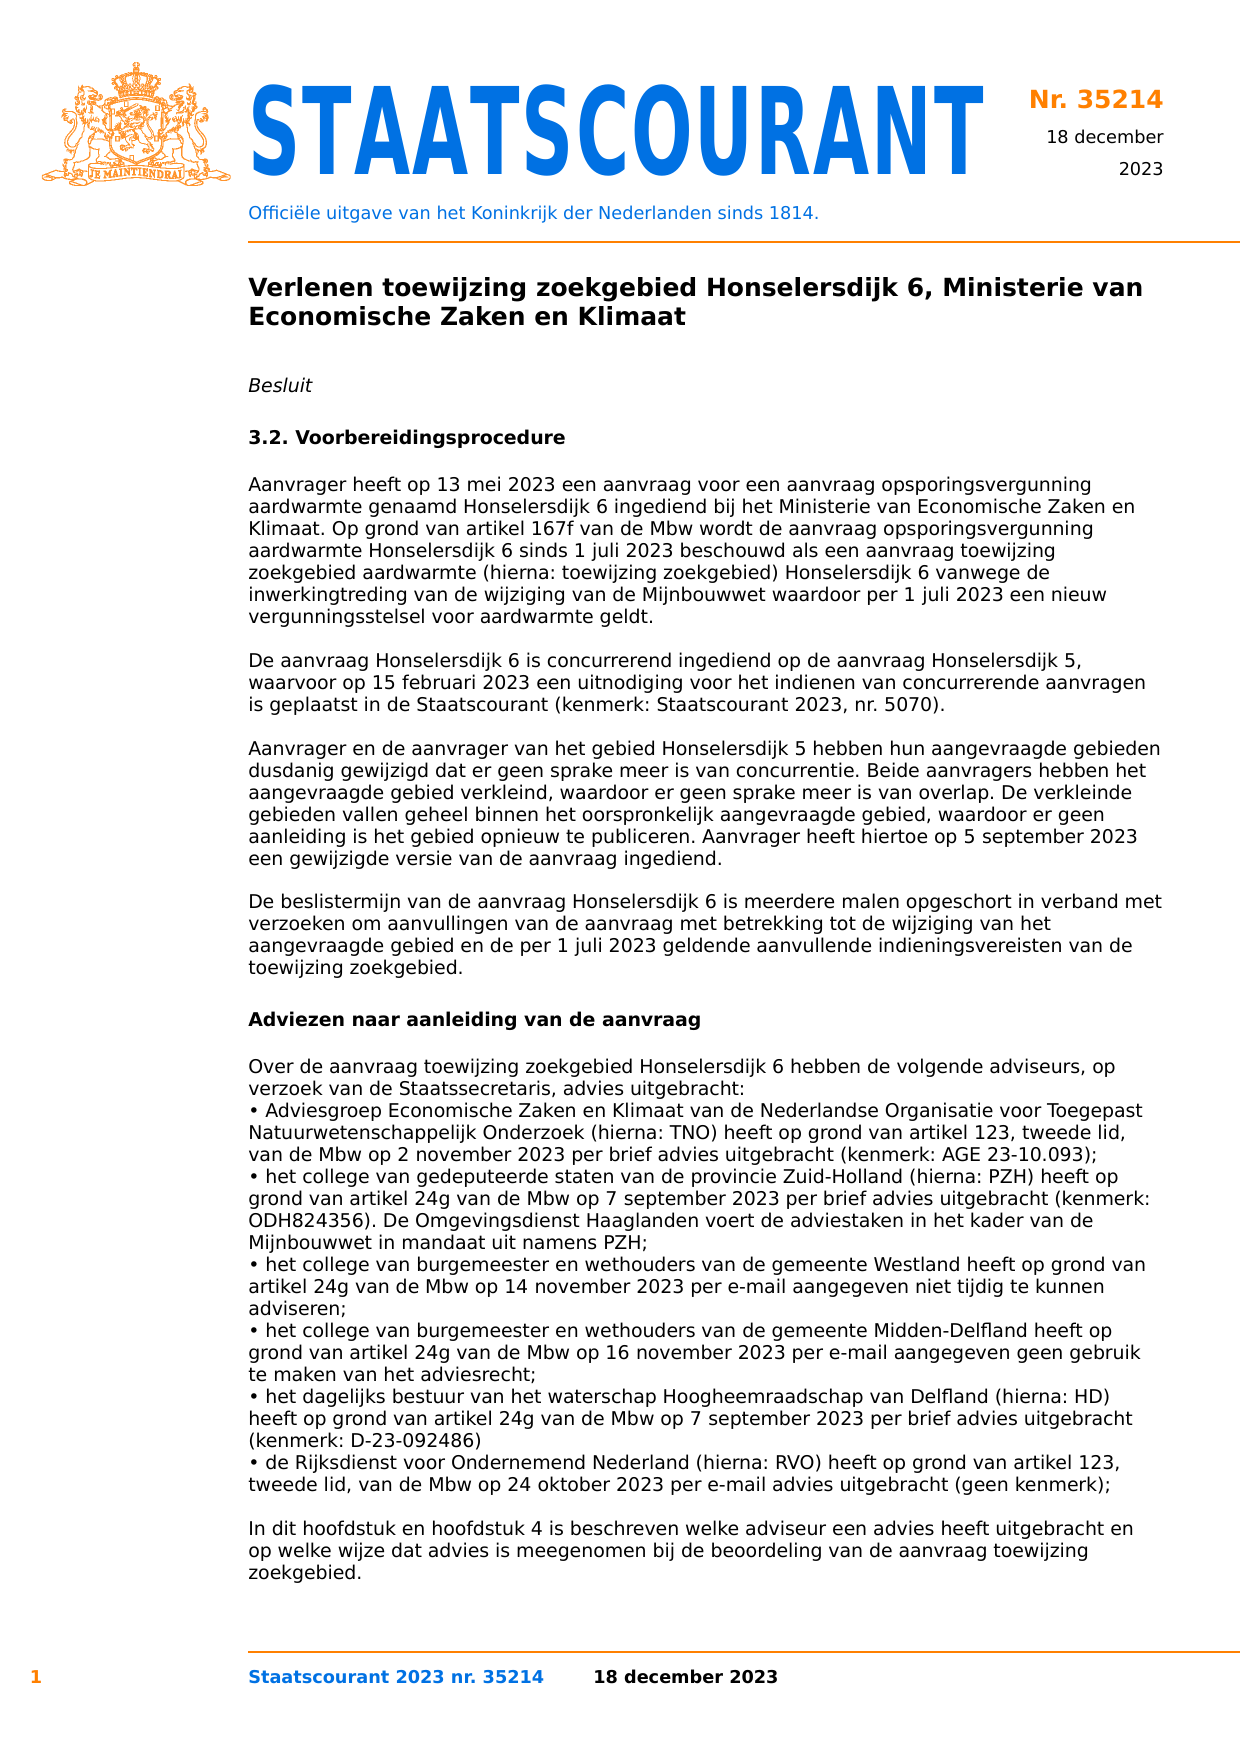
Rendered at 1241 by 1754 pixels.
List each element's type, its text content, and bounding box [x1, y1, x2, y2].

text Besluit [248, 375, 1163, 397]
picture [41, 62, 231, 186]
text • het dagelijks bestuur van het waterschap Hoogheemraadschap van Delfland (hierna: HD) heeft op grond van artikel 24g van de Mbw op 7 september 2023 per brief advies uitgebracht (kenmerk: D-23-092486) [248, 1386, 1163, 1452]
table_cell 2023 [998, 153, 1240, 203]
text • de Rijksdienst voor Ondernemend Nederland (hierna: RVO) heeft op grond van artikel 123, tweede lid, van de Mbw op 24 oktober 2023 per e-mail advies uitgebracht (geen kenmerk); [248, 1452, 1163, 1496]
text Over de aanvraag toewijzing zoekgebied Honselersdijk 6 hebben de volgende adviseurs, op verzoek van de Staatssecretaris, advies uitgebracht: [248, 1056, 1163, 1100]
text Aanvrager en de aanvrager van het gebied Honselersdijk 5 hebben hun aangevraagde gebieden dusdanig gewijzigd dat er geen sprake meer is van concurrentie. Beide aanvragers hebben het aangevraagde gebied verkleind, waardoor er geen sprake meer is van overlap. De verkleinde gebieden vallen geheel binnen het oorspronkelijk aangevraagde gebied, waardoor er geen aanleiding is het gebied opnieuw te publiceren. Aanvrager heeft hiertoe op 5 september 2023 een gewijzigde versie van de aanvraag ingediend. [248, 738, 1163, 869]
table_header [25, 62, 248, 241]
text In dit hoofdstuk en hoofdstuk 4 is beschreven welke adviseur een advies heeft uitgebracht en op welke wijze dat advies is meegenomen bij de beoordeling van de aanvraag toewijzing zoekgebied. [248, 1518, 1163, 1584]
text • het college van burgemeester en wethouders van de gemeente Westland heeft op grond van artikel 24g van de Mbw op 14 november 2023 per e-mail aangegeven niet tijdig te kunnen adviseren; [248, 1254, 1163, 1320]
table_header Nr. 35214 [998, 62, 1240, 121]
subtitle 3.2. Voorbereidingsprocedure [248, 427, 1163, 449]
table_cell Officiële uitgave van het Koninkrijk der Nederlanden sinds 1814. [248, 203, 1240, 241]
subtitle Adviezen naar aanleiding van de aanvraag [248, 1009, 1163, 1031]
text De aanvraag Honselersdijk 6 is concurrerend ingediend op de aanvraag Honselersdijk 5, waarvoor op 15 februari 2023 een uitnodiging voor het indienen van concurrerende aanvragen is geplaatst in de Staatscourant (kenmerk: Staatscourant 2023, nr. 5070). [248, 650, 1163, 716]
table_cell 18 december [998, 121, 1240, 153]
subtitle Verlenen toewijzing zoekgebied Honselersdijk 6, Ministerie van Economische Zaken en Klimaat [248, 273, 1163, 331]
text • het college van gedeputeerde staten van de provincie Zuid-Holland (hierna: PZH) heeft op grond van artikel 24g van de Mbw op 7 september 2023 per brief advies uitgebracht (kenmerk: ODH824356). De Omgevingsdienst Haaglanden voert de adviestaken in het kader van de Mijnbouwwet in mandaat uit namens PZH; [248, 1166, 1163, 1254]
text De beslistermijn van de aanvraag Honselersdijk 6 is meerdere malen opgeschort in verband met verzoeken om aanvullingen van de aanvraag met betrekking tot de wijziging van het aangevraagde gebied en de per 1 juli 2023 geldende aanvullende indieningsvereisten van de toewijzing zoekgebied. [248, 891, 1163, 979]
table_header STAATSCOURANT [248, 62, 998, 203]
text Aanvrager heeft op 13 mei 2023 een aanvraag voor een aanvraag opsporingsvergunning aardwarmte genaamd Honselersdijk 6 ingediend bij het Ministerie van Economische Zaken en Klimaat. Op grond van artikel 167f van de Mbw wordt de aanvraag opsporingsvergunning aardwarmte Honselersdijk 6 sinds 1 juli 2023 beschouwd als een aanvraag toewijzing zoekgebied aardwarmte (hierna: toewijzing zoekgebied) Honselersdijk 6 vanwege de inwerkingtreding van de wijziging van de Mijnbouwwet waardoor per 1 juli 2023 een nieuw vergunningsstelsel voor aardwarmte geldt. [248, 474, 1163, 628]
text • het college van burgemeester en wethouders van de gemeente Midden-Delfland heeft op grond van artikel 24g van de Mbw op 16 november 2023 per e-mail aangegeven geen gebruik te maken van het adviesrecht; [248, 1320, 1163, 1386]
text • Adviesgroep Economische Zaken en Klimaat van de Nederlandse Organisatie voor Toegepast Natuurwetenschappelijk Onderzoek (hierna: TNO) heeft op grond van artikel 123, tweede lid, van de Mbw op 2 november 2023 per brief advies uitgebracht (kenmerk: AGE 23-10.093); [248, 1100, 1163, 1166]
